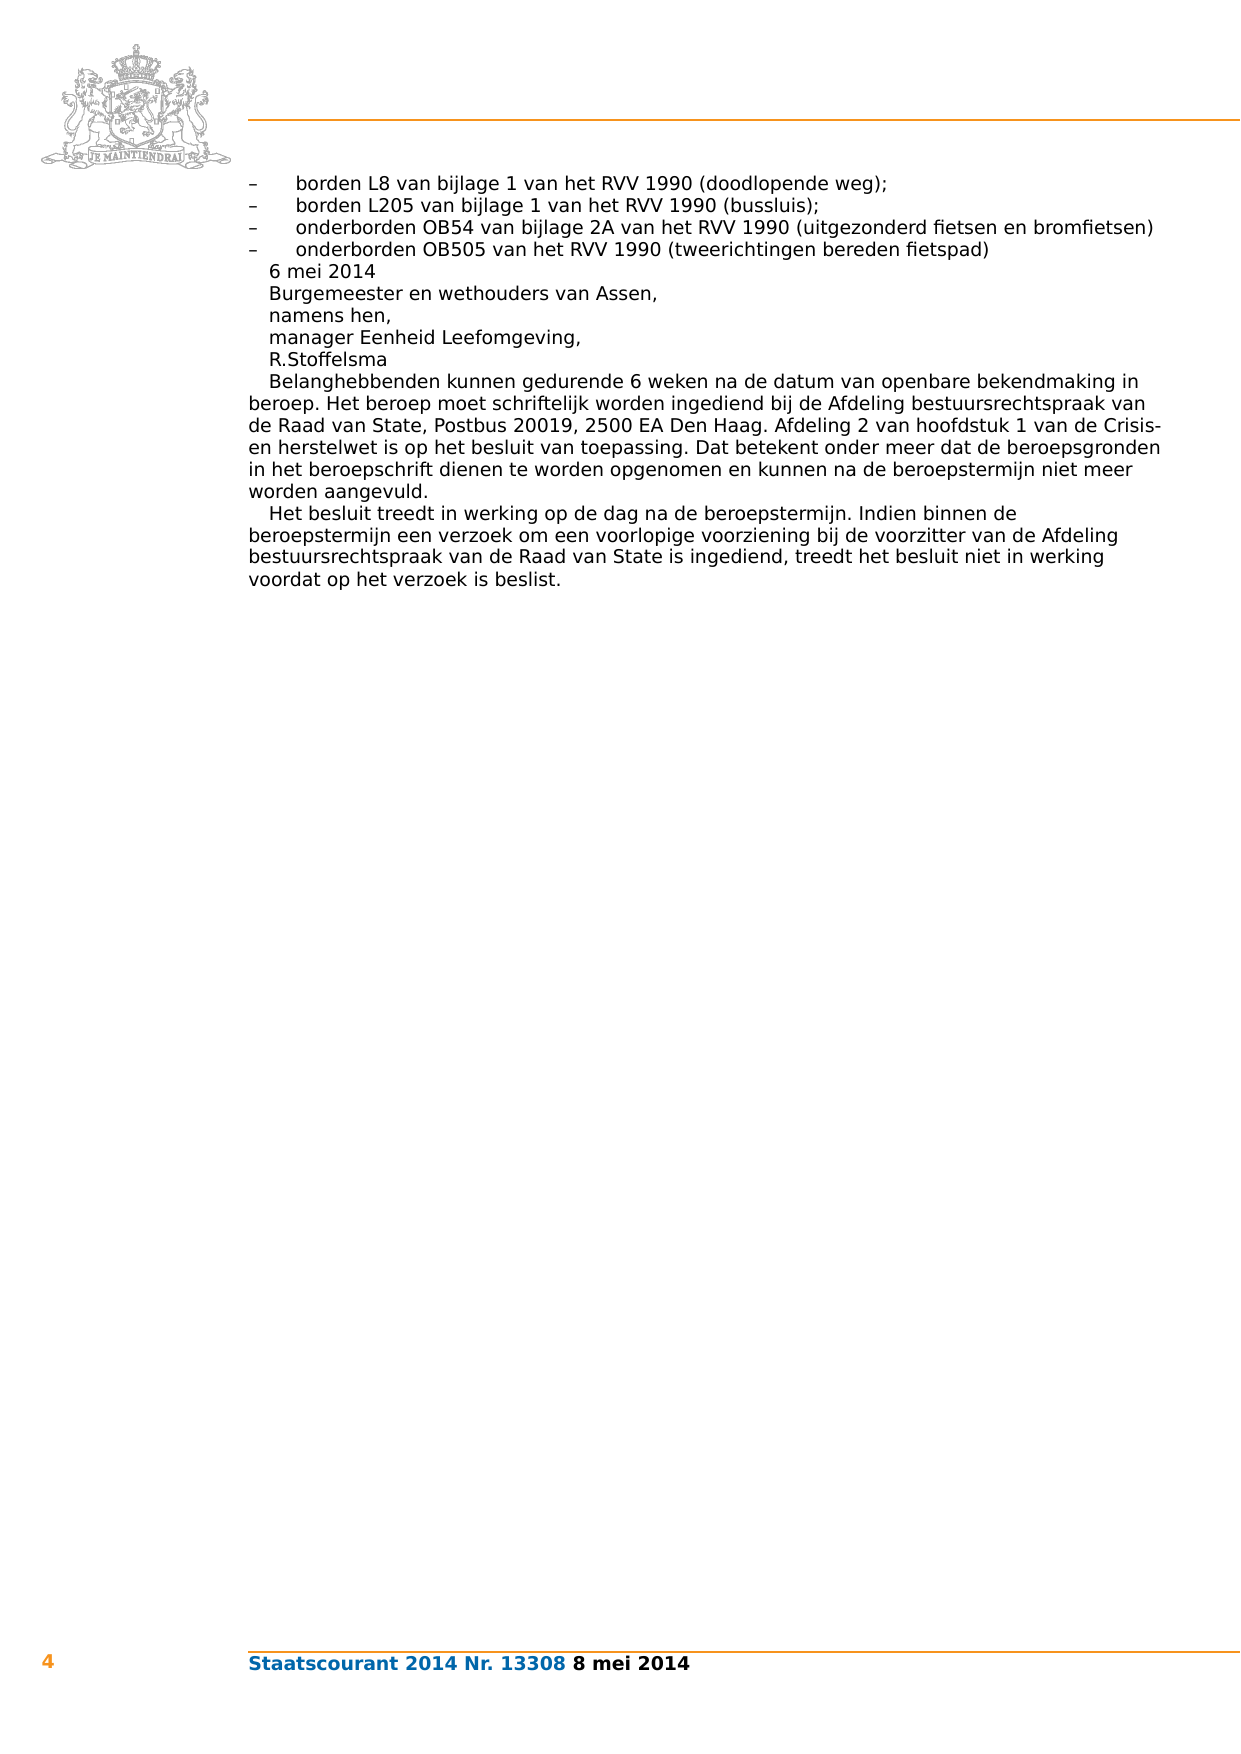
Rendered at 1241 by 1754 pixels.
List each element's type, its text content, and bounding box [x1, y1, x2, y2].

text Burgemeester en wethouders van Assen, [248, 283, 1163, 305]
picture [41, 44, 231, 169]
text R.Stoffelsma [248, 349, 1163, 371]
text namens hen, [248, 305, 1163, 327]
text Belanghebbenden kunnen gedurende 6 weken na de datum van openbare bekendmaking in beroep. Het beroep moet schriftelijk worden ingediend bij de Afdeling bestuursrechtspraak van de Raad van State, Postbus 20019, 2500 EA Den Haag. Afdeling 2 van hoofdstuk 1 van de Crisis- en herstelwet is op het besluit van toepassing. Dat betekent onder meer dat de beroepsgronden in het beroepschrift dienen te worden opgenomen en kunnen na de beroepstermijn niet meer worden aangevuld. [248, 371, 1163, 502]
text Het besluit treedt in werking op de dag na de beroepstermijn. Indien binnen de beroepstermijn een verzoek om een voorlopige voorziening bij de voorzitter van de Afdeling bestuursrechtspraak van de Raad van State is ingediend, treedt het besluit niet in werking voordat op het verzoek is beslist. [248, 502, 1163, 590]
list onderborden OB505 van het RVV 1990 (tweerichtingen bereden fietspad) [248, 239, 1163, 261]
list onderborden OB54 van bijlage 2A van het RVV 1990 (uitgezonderd fietsen en bromfietsen) [248, 217, 1163, 239]
text 6 mei 2014 [248, 261, 1163, 283]
list borden L205 van bijlage 1 van het RVV 1990 (bussluis); [248, 195, 1163, 217]
text manager Eenheid Leefomgeving, [248, 327, 1163, 349]
list borden L8 van bijlage 1 van het RVV 1990 (doodlopende weg); [248, 173, 1163, 195]
